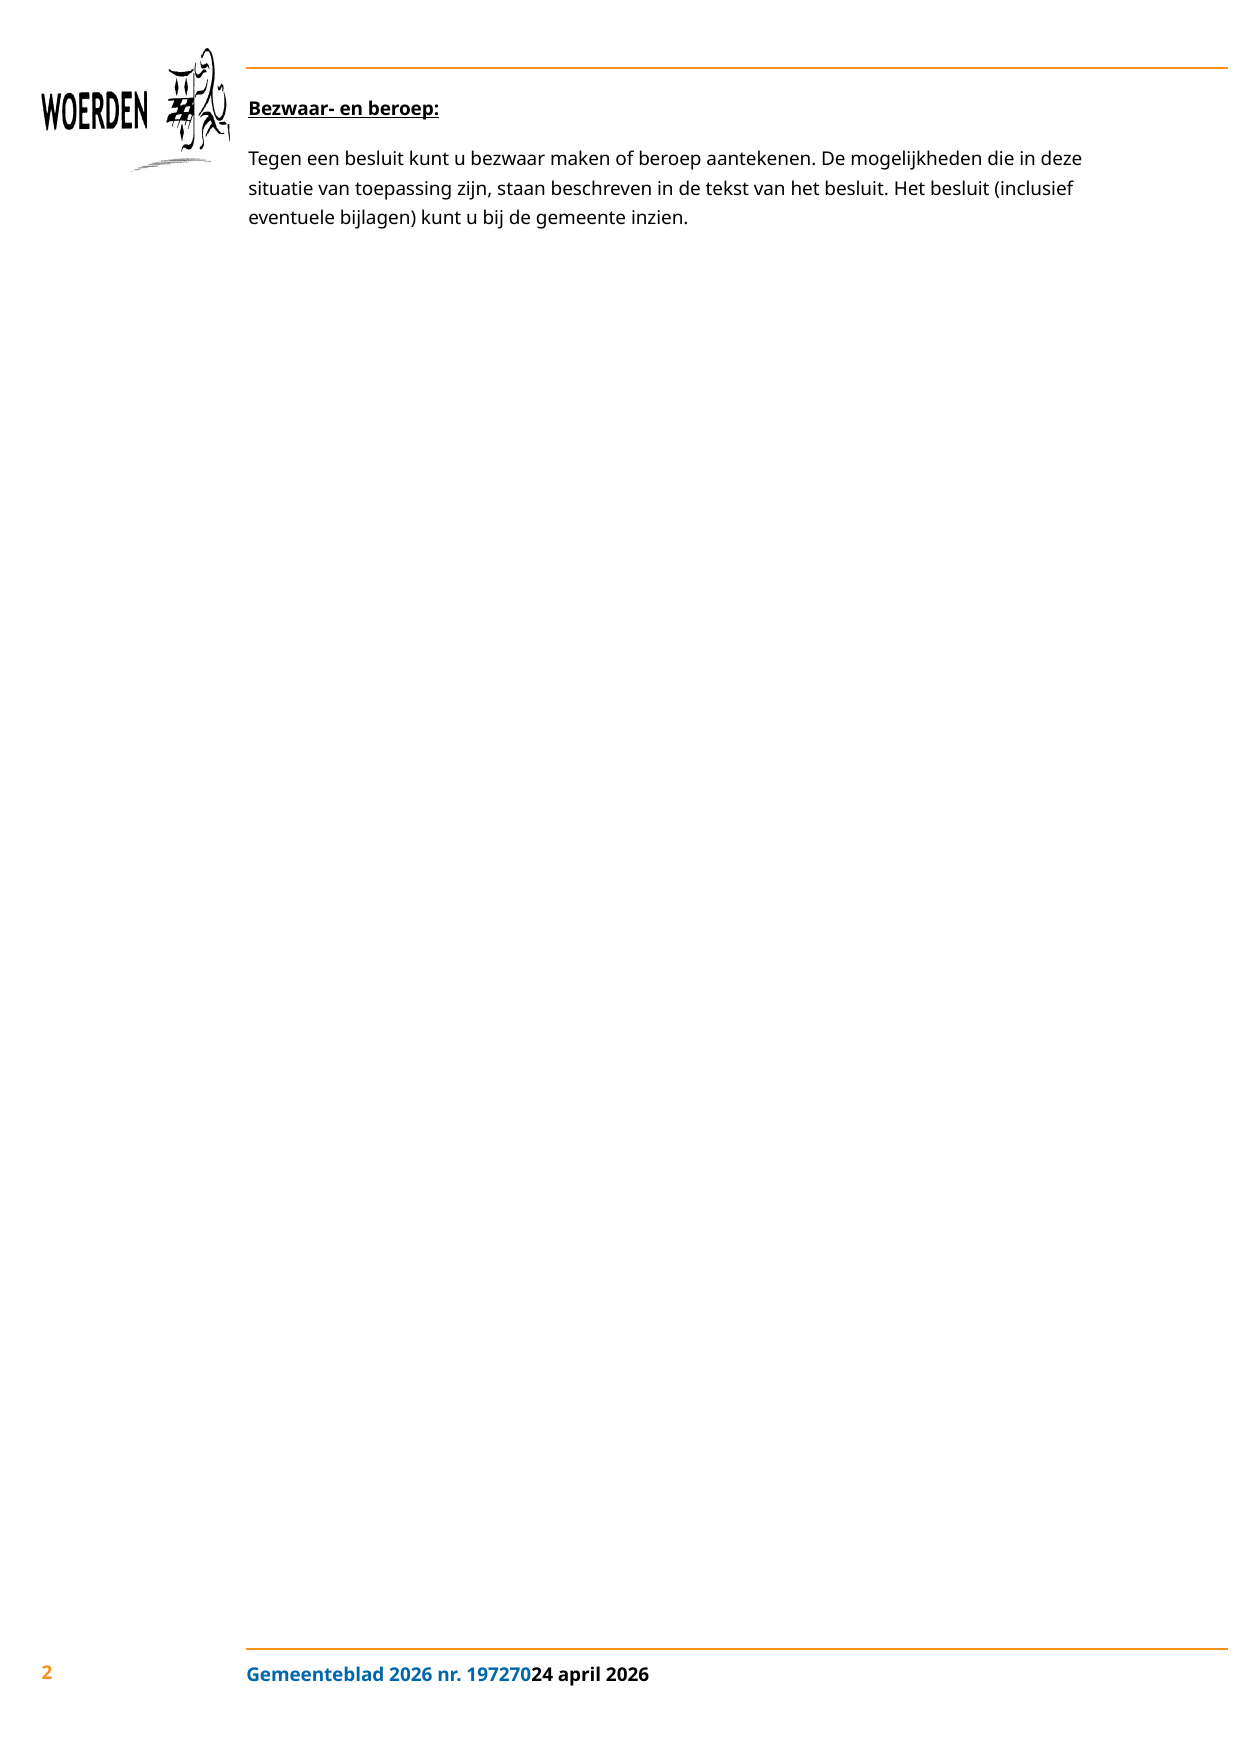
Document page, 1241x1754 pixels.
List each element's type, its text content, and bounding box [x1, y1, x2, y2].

text Bezwaar- en beroep: [248, 95, 1152, 121]
picture [41, 47, 231, 172]
text Tegen een besluit kunt u bezwaar maken of beroep aantekenen. De mogelijkheden die in deze situatie van toepassing zijn, staan beschreven in de tekst van het besluit. Het besluit (inclusief eventuele bijlagen) kunt u bij de gemeente inzien. [248, 145, 1152, 230]
